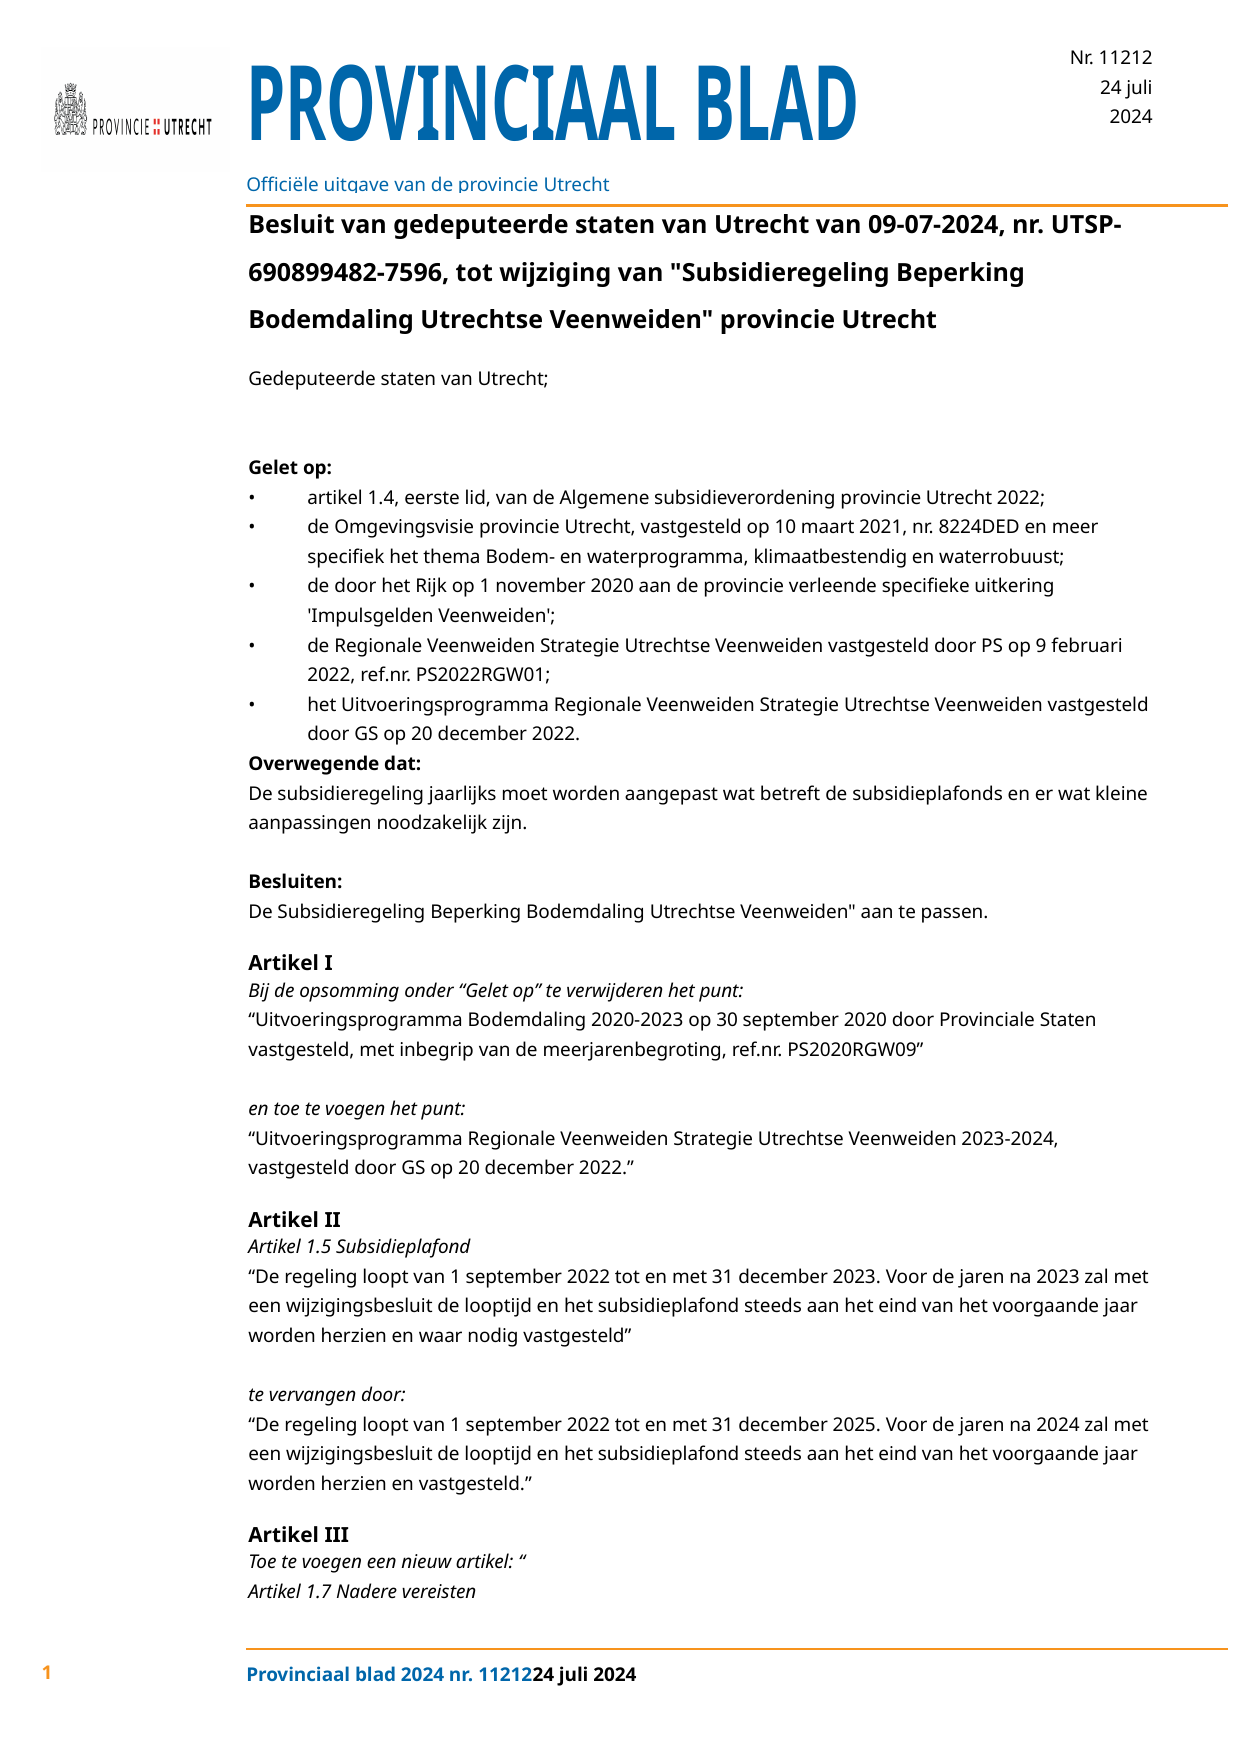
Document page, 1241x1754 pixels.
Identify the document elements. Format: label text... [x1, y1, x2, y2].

text De subsidieregeling jaarlijks moet worden aangepast wat betreft de subsidieplafonds en er wat kleine aanpassingen noodzakelijk zijn. [248, 780, 1152, 835]
list de Omgevingsvisie provincie Utrecht, vastgesteld op 10 maart 2021, nr. 8224DED en meer specifiek het thema Bodem- en waterprogramma, klimaatbestendig en waterrobuust; [248, 513, 1152, 569]
text Artikel 1.5 Subsidieplafond [248, 1233, 1152, 1259]
text te vervangen door: [248, 1381, 1152, 1407]
text Gelet op: [248, 454, 1152, 480]
text Gedeputeerde staten van Utrecht; [248, 366, 1152, 391]
text Toe te voegen een nieuw artikel: “ [248, 1549, 1152, 1574]
text “Uitvoeringsprogramma Bodemdaling 2020-2023 op 30 september 2020 door Provinciale Staten vastgesteld, met inbegrip van de meerjarenbegroting, ref.nr. PS2020RGW09” [248, 1006, 1152, 1062]
list de Regionale Veenweiden Strategie Utrechtse Veenweiden vastgesteld door PS op 9 februari 2022, ref.nr. PS2022RGW01; [248, 632, 1152, 687]
text en toe te voegen het punt: [248, 1095, 1152, 1121]
text “Uitvoeringsprogramma Regionale Veenweiden Strategie Utrechtse Veenweiden 2023-2024, vastgesteld door GS op 20 december 2022.” [248, 1125, 1152, 1180]
picture [41, 47, 231, 172]
text Besluit van gedeputeerde staten van Utrecht van 09-07-2024, nr. UTSP-690899482-7596, tot wijziging van "Subsidieregeling Beperking Bodemdaling Utrechtse Veenweiden" provincie Utrecht [248, 207, 1152, 336]
text Artikel I [248, 948, 1152, 977]
text Besluiten: [248, 868, 1152, 894]
text Artikel 1.7 Nadere vereisten [248, 1578, 1152, 1604]
text Bij de opsomming onder “Gelet op” te verwijderen het punt: [248, 977, 1152, 1003]
list artikel 1.4, eerste lid, van de Algemene subsidieverordening provincie Utrecht 2022; [248, 484, 1152, 509]
text De Subsidieregeling Beperking Bodemdaling Utrechtse Veenweiden" aan te passen. [248, 898, 1152, 924]
text Artikel II [248, 1205, 1152, 1233]
text Artikel III [248, 1520, 1152, 1549]
text “De regeling loopt van 1 september 2022 tot en met 31 december 2023. Voor de jaren na 2023 zal met een wijzigingsbesluit de looptijd en het subsidieplafond steeds aan het eind van het voorgaande jaar worden herzien en waar nodig vastgesteld” [248, 1263, 1152, 1348]
list het Uitvoeringsprogramma Regionale Veenweiden Strategie Utrechtse Veenweiden vastgesteld door GS op 20 december 2022. [248, 691, 1152, 746]
list de door het Rijk op 1 november 2020 aan de provincie verleende specifieke uitkering 'Impulsgelden Veenweiden'; [248, 573, 1152, 628]
text Overwegende dat: [248, 750, 1152, 776]
text “De regeling loopt van 1 september 2022 tot en met 31 december 2025. Voor de jaren na 2024 zal met een wijzigingsbesluit de looptijd en het subsidieplafond steeds aan het eind van het voorgaande jaar worden herzien en vastgesteld.” [248, 1411, 1152, 1496]
